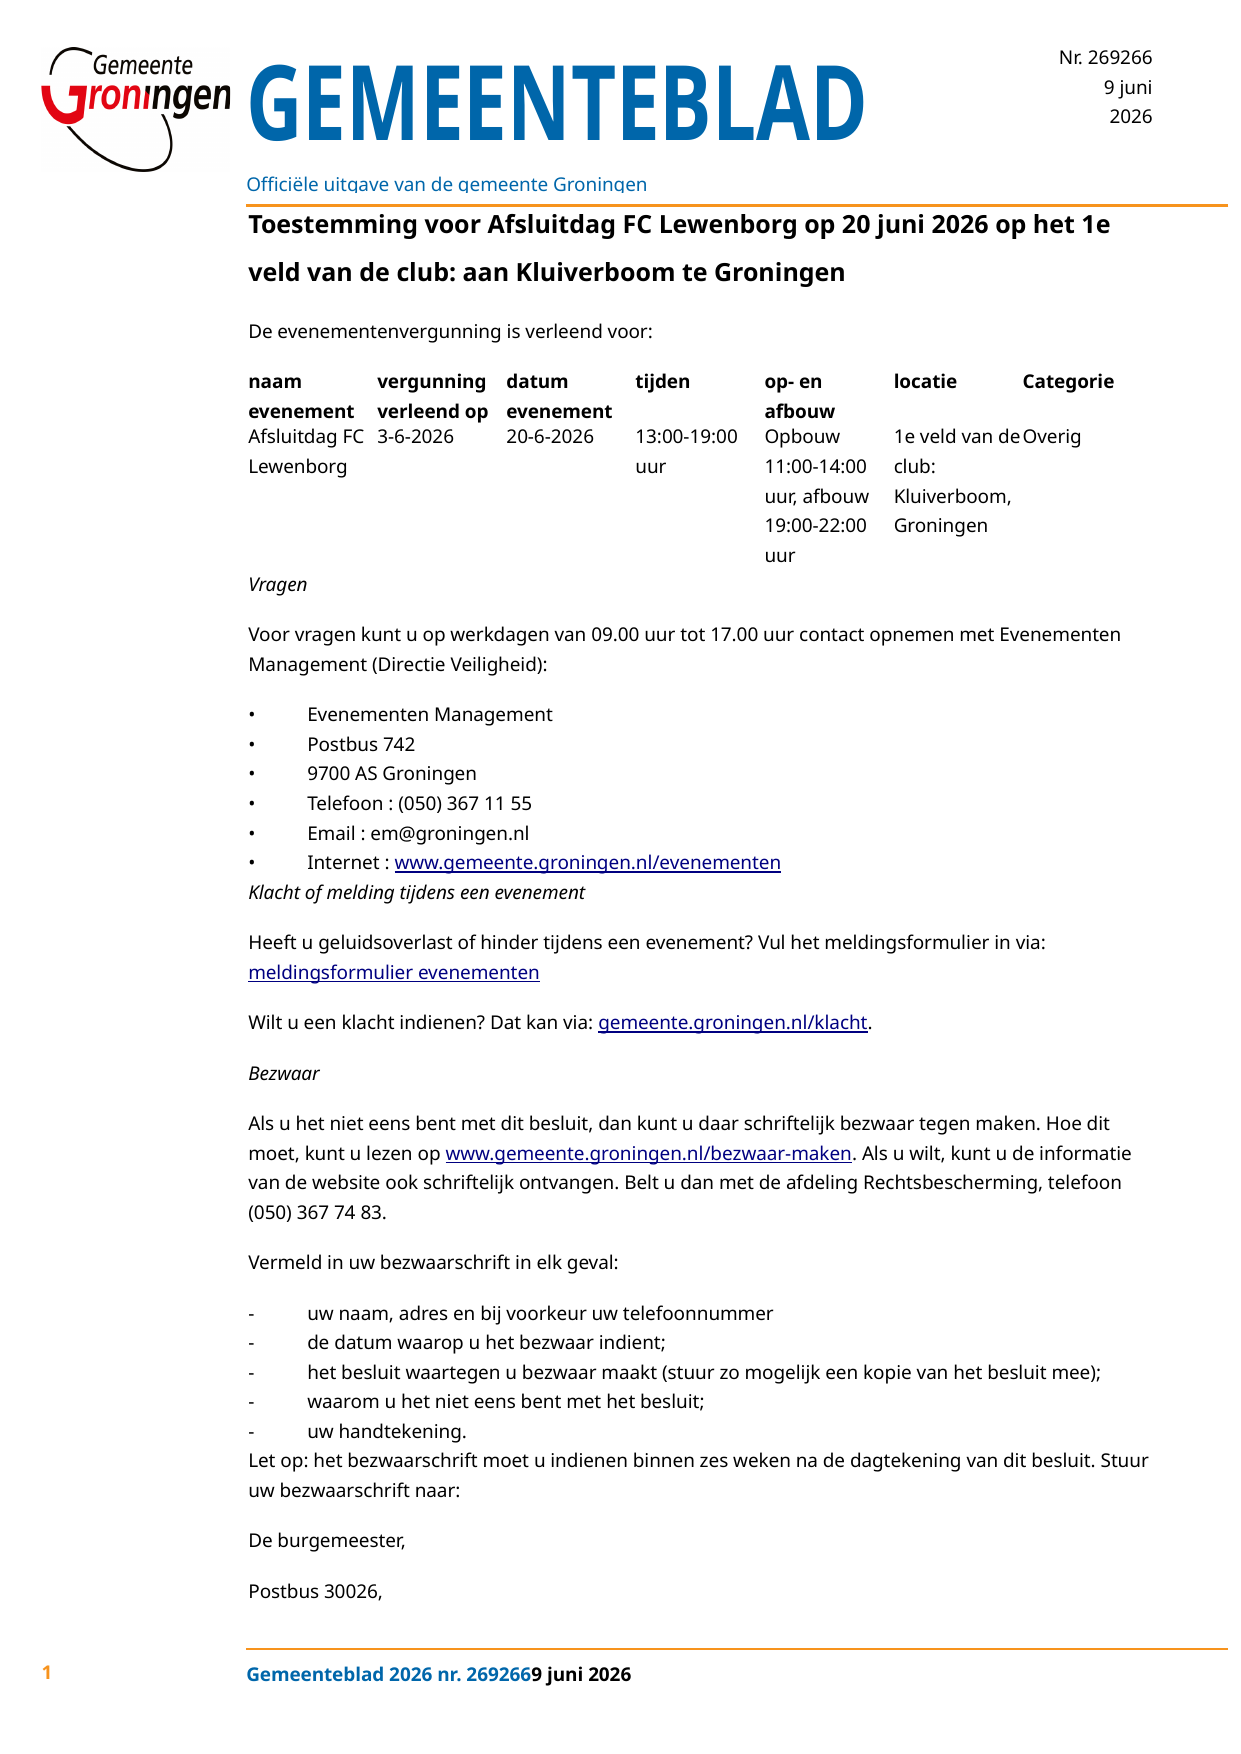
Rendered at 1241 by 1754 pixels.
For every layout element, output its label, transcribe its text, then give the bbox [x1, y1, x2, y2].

text Voor vragen kunt u op werkdagen van 09.00 uur tot 17.00 uur contact opnemen met Evenementen Management (Directie Veiligheid): [248, 621, 1152, 677]
text De evenementenvergunning is verleend voor: [248, 318, 1152, 344]
list uw handtekening. [248, 1418, 1152, 1444]
text Als u het niet eens bent met dit besluit, dan kunt u daar schriftelijk bezwaar tegen maken. Hoe dit moet, kunt u lezen op www.gemeente.groningen.nl/bezwaar-maken. Als u wilt, kunt u de informatie van de website ook schriftelijk ontvangen. Belt u dan met de afdeling Rechtsbescherming, telefoon (050) 367 74 83. [248, 1110, 1152, 1225]
table_header tijden [635, 369, 764, 424]
list Evenementen Management [248, 701, 1152, 727]
table_cell Opbouw 11:00-14:00 uur, afbouw 19:00-22:00 uur [764, 424, 893, 568]
table_cell Afsluitdag FC Lewenborg [248, 424, 377, 568]
text Heeft u geluidsoverlast of hinder tijdens een evenement? Vul het meldingsformulier in via: meldingsformulier evenementen [248, 929, 1152, 985]
table_header naam evenement [248, 369, 377, 424]
table_header op- en afbouw [764, 369, 893, 424]
table_cell 13:00-19:00 uur [635, 424, 764, 568]
table_cell 3-6-2026 [377, 424, 506, 568]
list Email : em@groningen.nl [248, 820, 1152, 846]
list het besluit waartegen u bezwaar maakt (stuur zo mogelijk een kopie van het besluit mee); [248, 1359, 1152, 1385]
list Postbus 742 [248, 731, 1152, 757]
table_cell Overig [1023, 424, 1152, 568]
text Bezwaar [248, 1060, 1152, 1086]
table_header vergunning verleend op [377, 369, 506, 424]
list Telefoon : (050) 367 11 55 [248, 790, 1152, 816]
picture [41, 47, 231, 172]
list uw naam, adres en bij voorkeur uw telefoonnummer [248, 1300, 1152, 1326]
list Internet : www.gemeente.groningen.nl/evenementen [248, 849, 1152, 875]
table_header datum evenement [506, 369, 635, 424]
text Klacht of melding tijdens een evenement [248, 879, 1152, 905]
text De burgemeester, [248, 1528, 1152, 1553]
list waarom u het niet eens bent met het besluit; [248, 1388, 1152, 1414]
text Vermeld in uw bezwaarschrift in elk geval: [248, 1249, 1152, 1275]
table_header locatie [894, 369, 1022, 424]
table_header Categorie [1023, 369, 1152, 424]
list de datum waarop u het bezwaar indient; [248, 1329, 1152, 1355]
text Toestemming voor Afsluitdag FC Lewenborg op 20 juni 2026 op het 1e veld van de club: aan Kluiverboom te Groningen [248, 207, 1152, 288]
text Postbus 30026, [248, 1578, 1152, 1604]
text Wilt u een klacht indienen? Dat kan via: gemeente.groningen.nl/klacht. [248, 1009, 1152, 1035]
list 9700 AS Groningen [248, 761, 1152, 786]
text Let op: het bezwaarschrift moet u indienen binnen zes weken na de dagtekening van dit besluit. Stuur uw bezwaarschrift naar: [248, 1448, 1152, 1503]
table_cell 1e veld van de club: Kluiverboom, Groningen [894, 424, 1022, 568]
table_cell 20-6-2026 [506, 424, 635, 568]
text Vragen [248, 571, 1152, 597]
